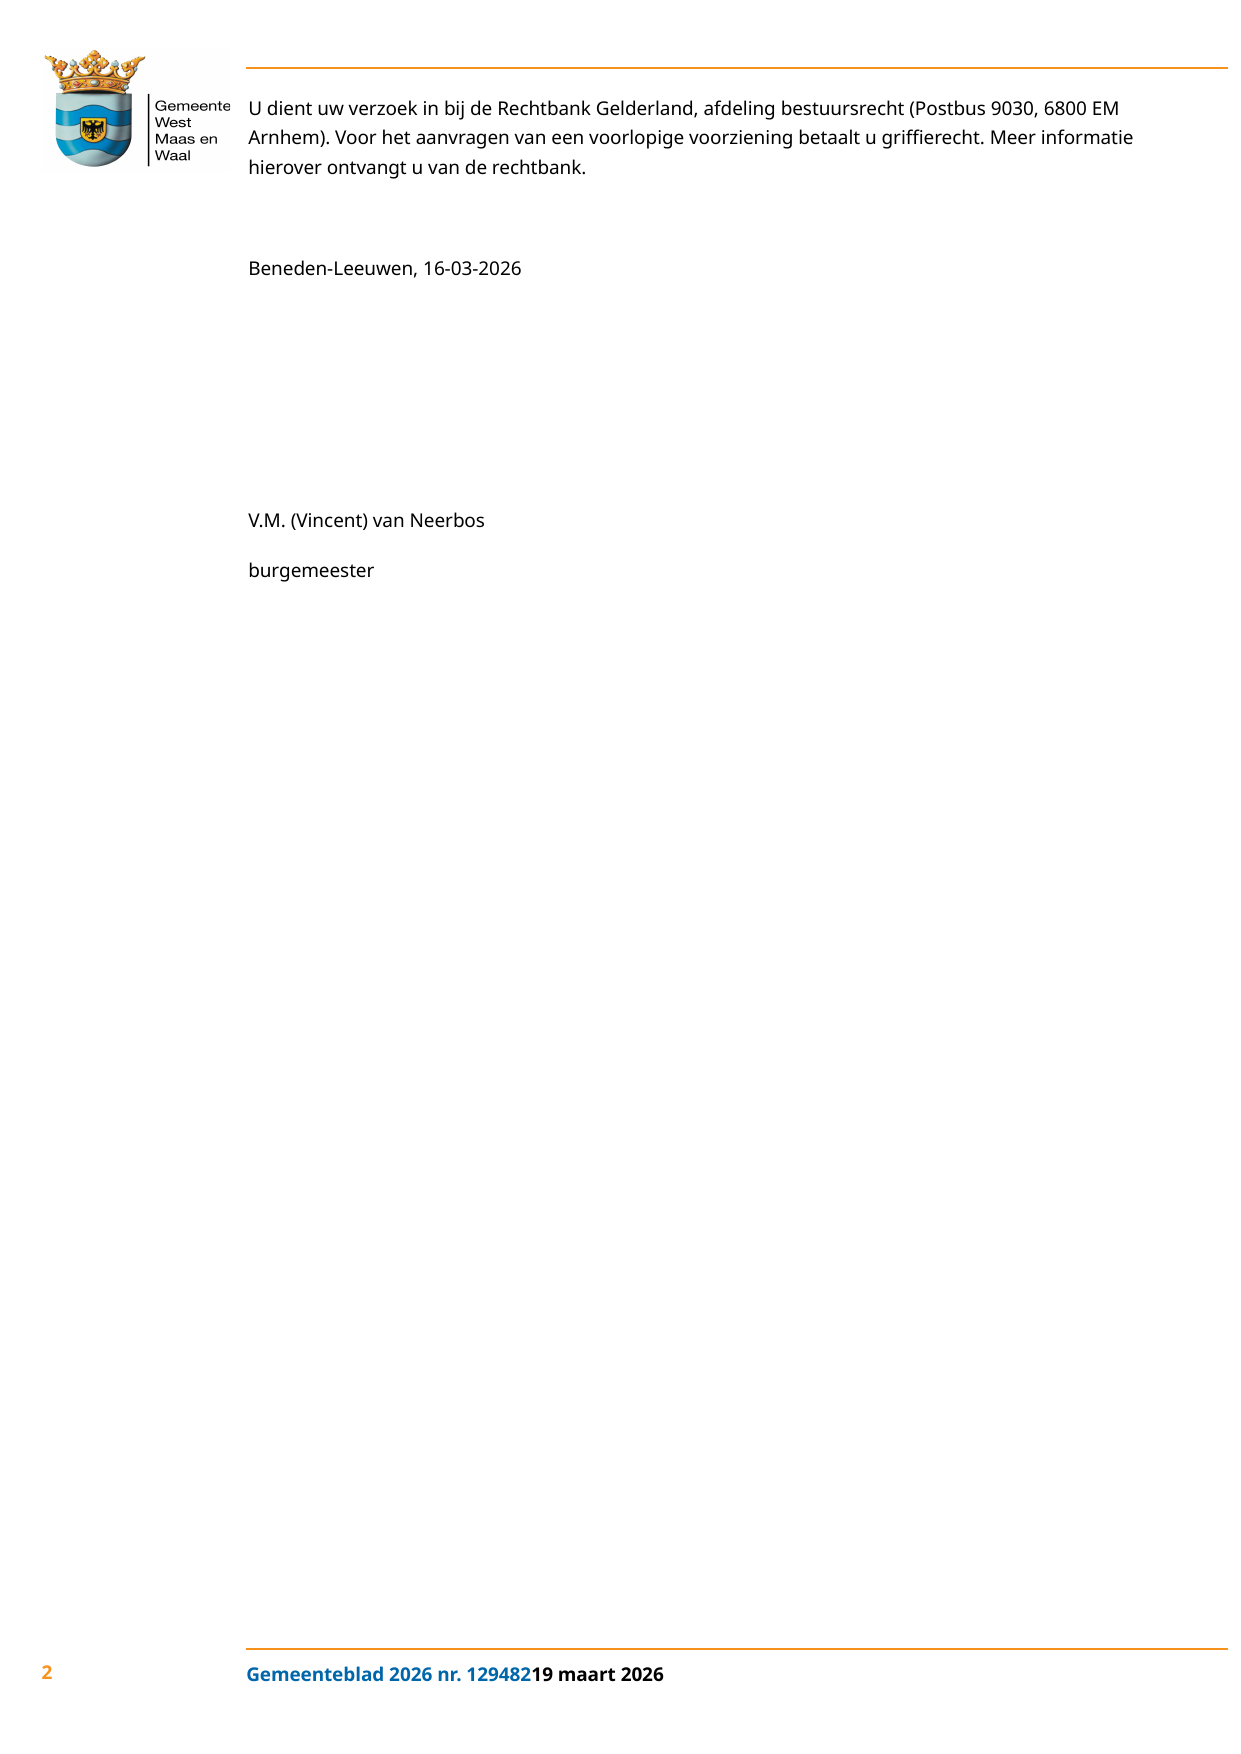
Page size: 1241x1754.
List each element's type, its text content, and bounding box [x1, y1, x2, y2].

text Beneden-Leeuwen, 16-03-2026 [248, 255, 1152, 281]
text burgemeester [248, 557, 1152, 583]
text V.M. (Vincent) van Neerbos [248, 507, 1152, 533]
picture [41, 47, 231, 172]
text U dient uw verzoek in bij de Rechtbank Gelderland, afdeling bestuursrecht (Postbus 9030, 6800 EM Arnhem). Voor het aanvragen van een voorlopige voorziening betaalt u griffierecht. Meer informatie hierover ontvangt u van de rechtbank. [248, 95, 1152, 180]
